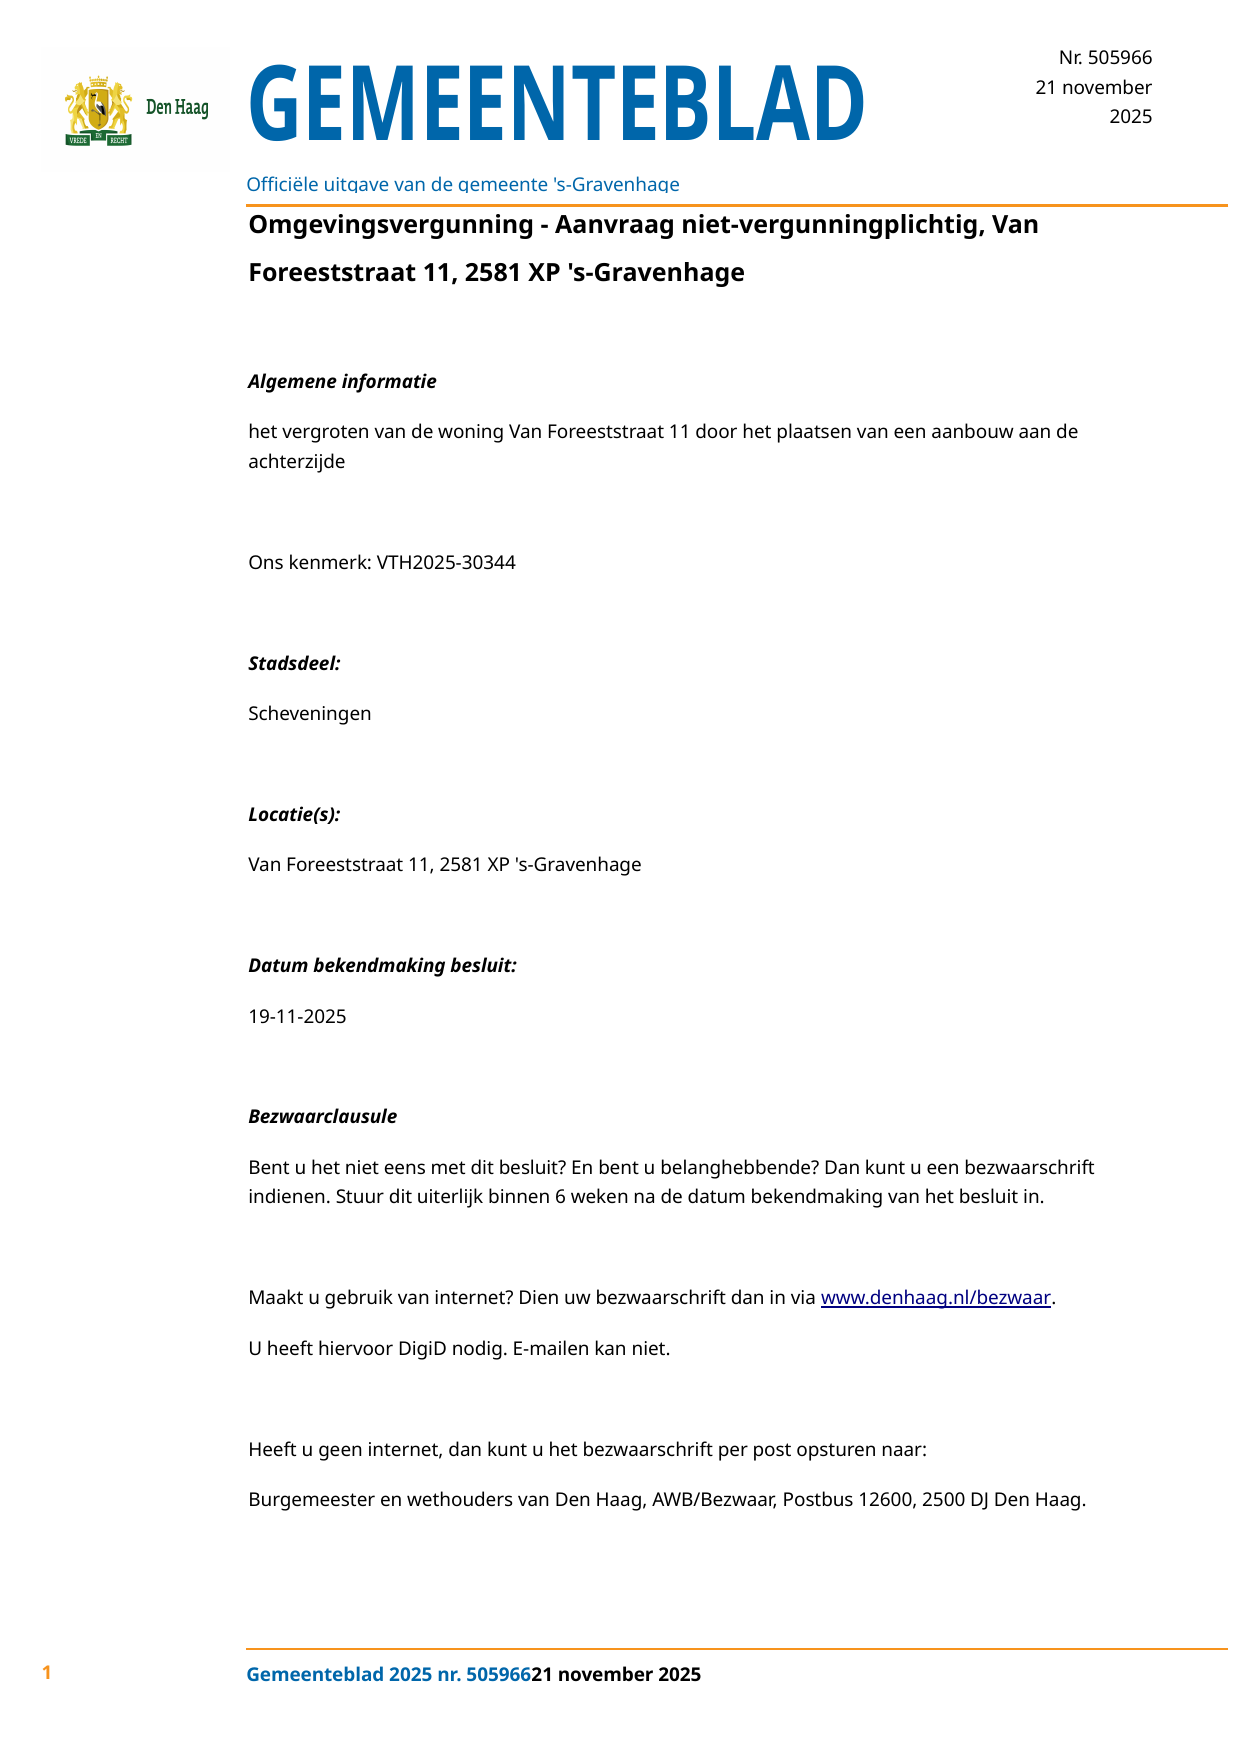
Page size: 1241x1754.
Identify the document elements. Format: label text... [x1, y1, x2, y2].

text Van Foreeststraat 11, 2581 XP 's-Gravenhage [248, 852, 1152, 877]
text Bent u het niet eens met dit besluit? En bent u belanghebbende? Dan kunt u een bezwaarschrift indienen. Stuur dit uiterlijk binnen 6 weken na de datum bekendmaking van het besluit in. [248, 1154, 1152, 1209]
text Scheveningen [248, 700, 1152, 726]
text Burgemeester en wethouders van Den Haag, AWB/Bezwaar, Postbus 12600, 2500 DJ Den Haag. [248, 1486, 1152, 1512]
text Locatie(s): [248, 801, 1152, 827]
text Omgevingsvergunning - Aanvraag niet-vergunningplichtig, Van Foreeststraat 11, 2581 XP 's-Gravenhage [248, 207, 1152, 288]
text het vergroten van de woning Van Foreeststraat 11 door het plaatsen van een aanbouw aan de achterzijde [248, 419, 1152, 474]
picture [41, 47, 231, 172]
text Stadsdeel: [248, 650, 1152, 676]
text Maakt u gebruik van internet? Dien uw bezwaarschrift dan in via www.denhaag.nl/bezwaar. [248, 1284, 1152, 1310]
text Bezwaarclausule [248, 1104, 1152, 1129]
text Algemene informatie [248, 368, 1152, 394]
text Ons kenmerk: VTH2025-30344 [248, 549, 1152, 575]
text Heeft u geen internet, dan kunt u het bezwaarschrift per post opsturen naar: [248, 1436, 1152, 1462]
text Datum bekendmaking besluit: [248, 952, 1152, 978]
text 19-11-2025 [248, 1003, 1152, 1029]
text U heeft hiervoor DigiD nodig. E-mailen kan niet. [248, 1335, 1152, 1361]
